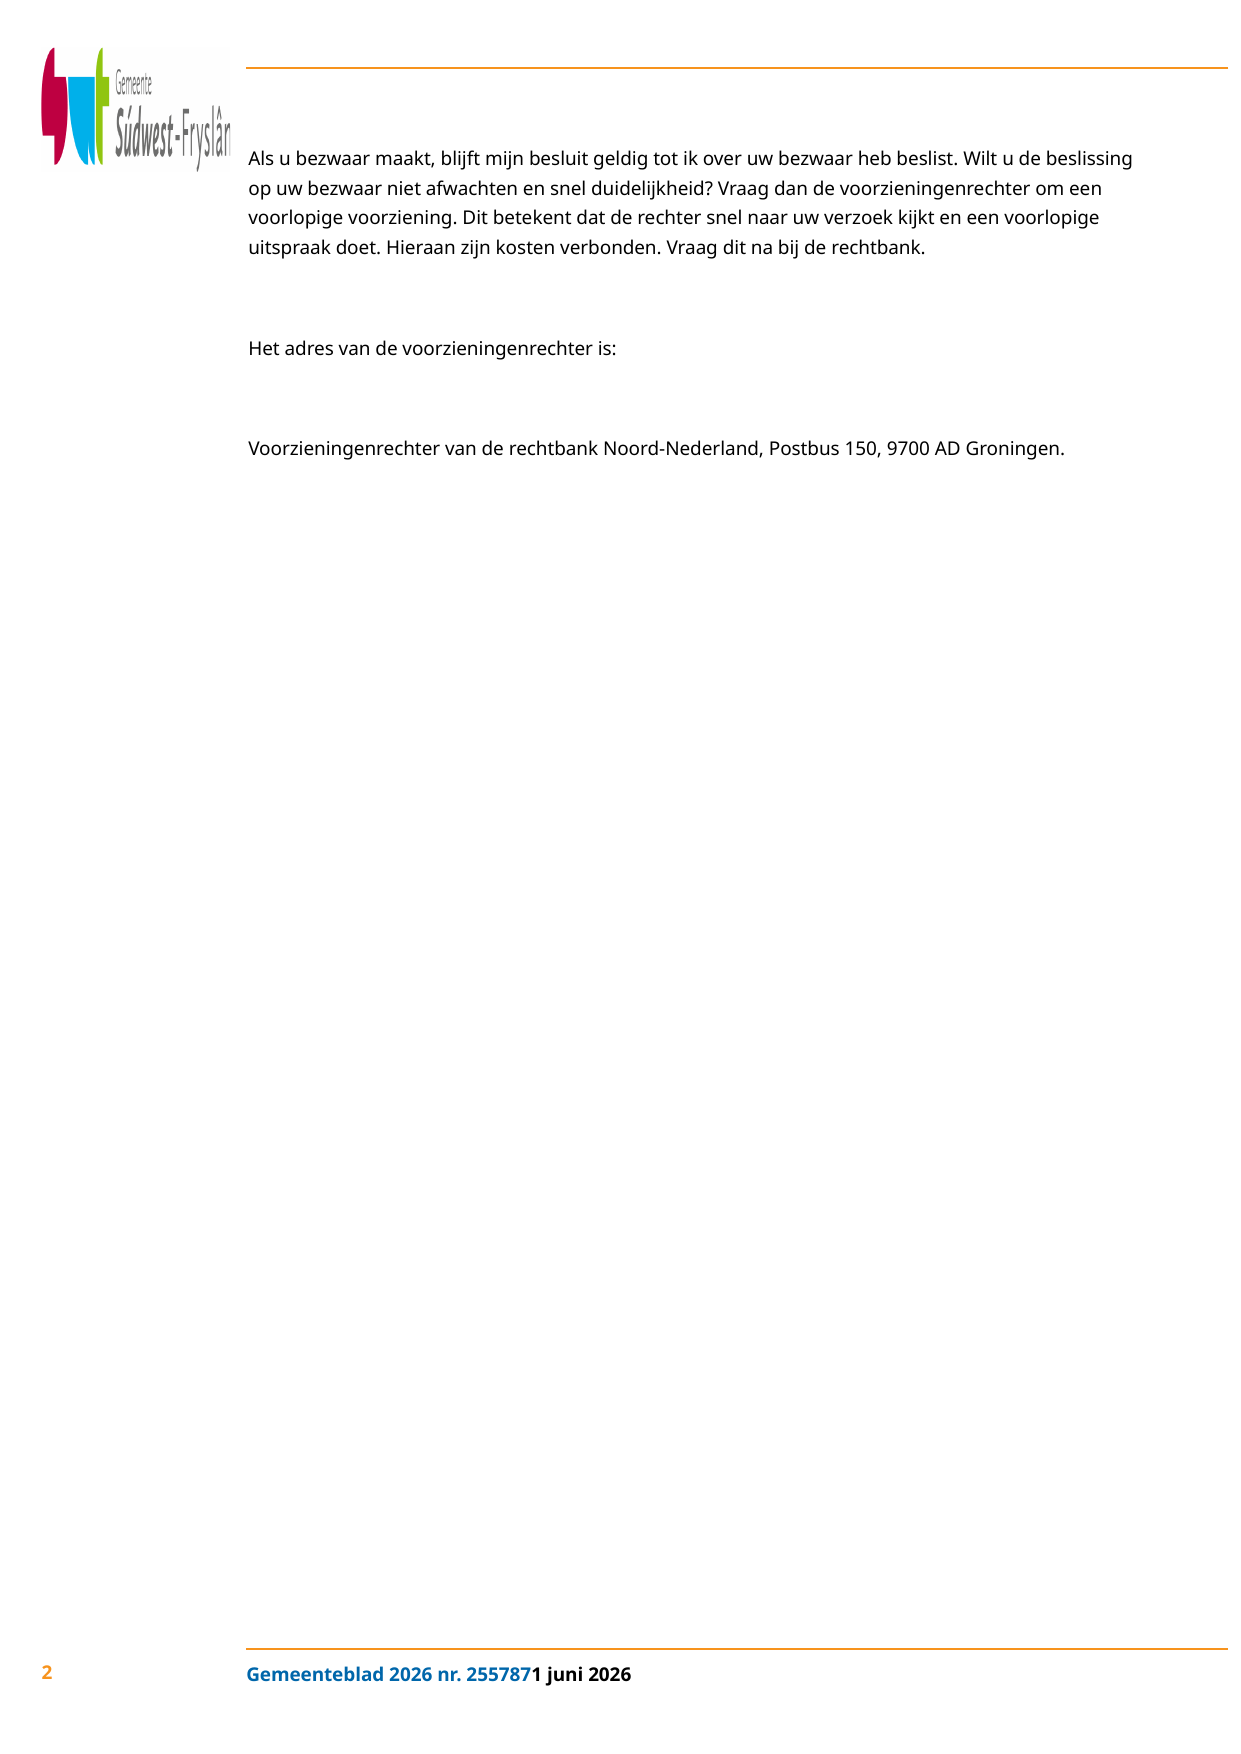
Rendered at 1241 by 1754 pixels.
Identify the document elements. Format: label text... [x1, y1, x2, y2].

text Voorzieningenrechter van de rechtbank Noord-Nederland, Postbus 150, 9700 AD Groningen. [248, 436, 1152, 461]
text Het adres van de voorzieningenrechter is: [248, 335, 1152, 361]
picture [41, 47, 231, 172]
text Als u bezwaar maakt, blijft mijn besluit geldig tot ik over uw bezwaar heb beslist. Wilt u de beslissing op uw bezwaar niet afwachten en snel duidelijkheid? Vraag dan de voorzieningenrechter om een voorlopige voorziening. Dit betekent dat de rechter snel naar uw verzoek kijkt en een voorlopige uitspraak doet. Hieraan zijn kosten verbonden. Vraag dit na bij de rechtbank. [248, 145, 1152, 260]
